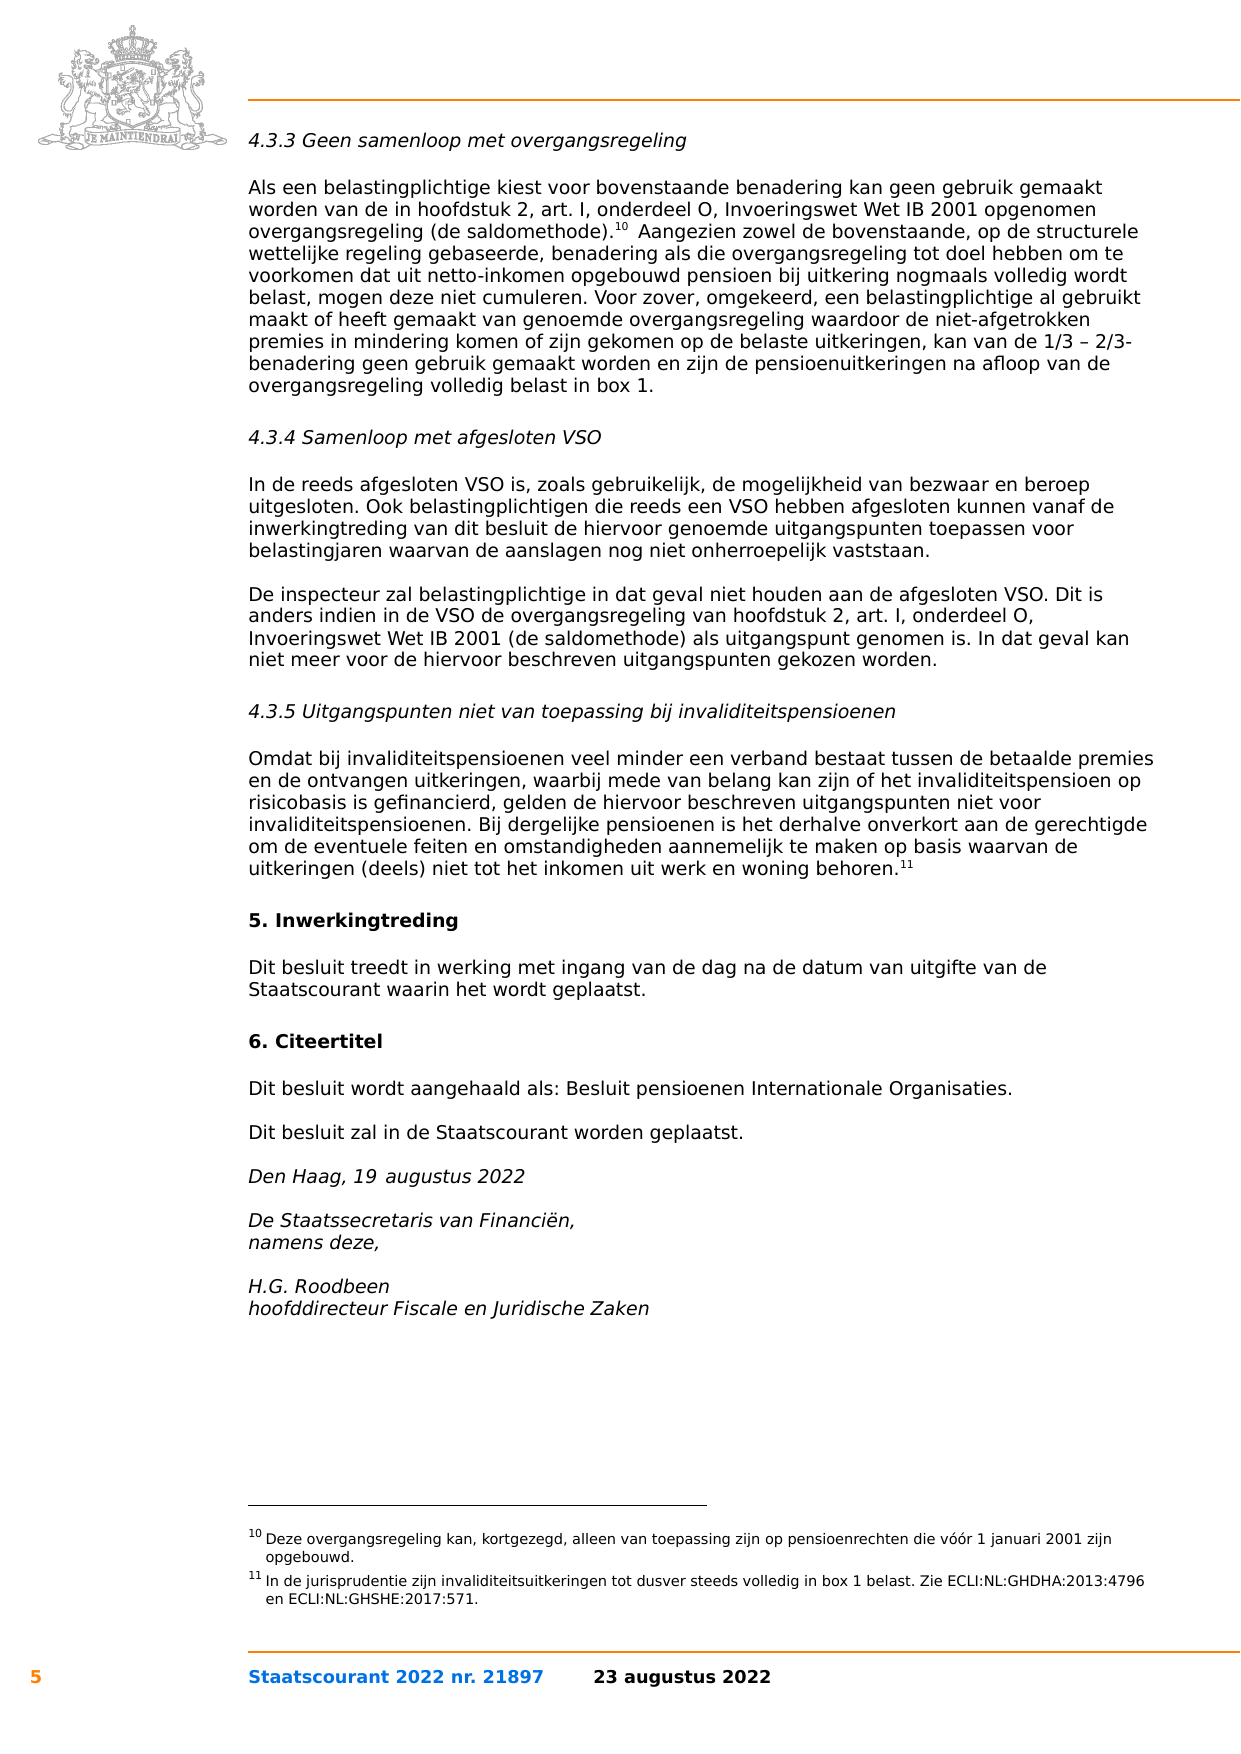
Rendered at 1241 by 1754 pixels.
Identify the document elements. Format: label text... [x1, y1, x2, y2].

text Den Haag, 19 augustus 2022 [248, 1166, 1163, 1188]
subtitle 4.3.4 Samenloop met afgesloten VSO [248, 427, 1163, 449]
subtitle 6. Citeertitel [248, 1031, 1163, 1053]
text Dit besluit zal in de Staatscourant worden geplaatst. [248, 1122, 1163, 1144]
text Dit besluit wordt aangehaald als: Besluit pensioenen Internationale Organisaties. [248, 1078, 1163, 1100]
text Omdat bij invaliditeitspensioenen veel minder een verband bestaat tussen de betaalde premies en de ontvangen uitkeringen, waarbij mede van belang kan zijn of het invaliditeitspensioen op risicobasis is gefinancierd, gelden de hiervoor beschreven uitgangspunten niet voor invaliditeitspensioenen. Bij dergelijke pensioenen is het derhalve onverkort aan de gerechtigde om de eventuele feiten en omstandigheden aannemelijk te maken op basis waarvan de uitkeringen (deels) niet tot het inkomen uit werk en woning behoren. [248, 748, 1163, 880]
text De inspecteur zal belastingplichtige in dat geval niet houden aan de afgesloten VSO. Dit is anders indien in de VSO de overgangsregeling van hoofdstuk 2, art. I, onderdeel O, Invoeringswet Wet IB 2001 (de saldomethode) als uitgangspunt genomen is. In dat geval kan niet meer voor de hiervoor beschreven uitgangspunten gekozen worden. [248, 583, 1163, 671]
picture [38, 25, 227, 150]
text Als een belastingplichtige kiest voor bovenstaande benadering kan geen gebruik gemaakt worden van de in hoofdstuk 2, art. I, onderdeel O, Invoeringswet Wet IB 2001 opgenomen overgangsregeling (de saldomethode). Aangezien zowel de bovenstaande, op de structurele wettelijke regeling gebaseerde, benadering als die overgangsregeling tot doel hebben om te voorkomen dat uit netto-inkomen opgebouwd pensioen bij uitkering nogmaals volledig wordt belast, mogen deze niet cumuleren. Voor zover, omgekeerd, een belastingplichtige al gebruikt maakt of heeft gemaakt van genoemde overgangsregeling waardoor de niet-afgetrokken premies in mindering komen of zijn gekomen op de belaste uitkeringen, kan van de 1/3 – 2/3-benadering geen gebruik gemaakt worden en zijn de pensioenuitkeringen na afloop van de overgangsregeling volledig belast in box 1. [248, 177, 1163, 397]
subtitle 5. Inwerkingtreding [248, 910, 1163, 932]
subtitle 4.3.5 Uitgangspunten niet van toepassing bij invaliditeitspensioenen [248, 701, 1163, 723]
text Deze overgangsregeling kan, kortgezegd, alleen van toepassing zijn op pensioenrechten die vóór 1 januari 2001 zijn opgebouwd. [248, 1527, 1163, 1566]
text In de jurisprudentie zijn invaliditeitsuitkeringen tot dusver steeds volledig in box 1 belast. Zie ECLI:NL:GHDHA:2013:4796 en ECLI:NL:GHSHE:2017:571. [248, 1569, 1163, 1608]
text In de reeds afgesloten VSO is, zoals gebruikelijk, de mogelijkheid van bezwaar en beroep uitgesloten. Ook belastingplichtigen die reeds een VSO hebben afgesloten kunnen vanaf de inwerkingtreding van dit besluit de hiervoor genoemde uitgangspunten toepassen voor belastingjaren waarvan de aanslagen nog niet onherroepelijk vaststaan. [248, 474, 1163, 562]
subtitle 4.3.3 Geen samenloop met overgangsregeling [248, 130, 1163, 152]
text Dit besluit treedt in werking met ingang van de dag na de datum van uitgifte van de Staatscourant waarin het wordt geplaatst. [248, 957, 1163, 1001]
text De Staatssecretaris van Financiën, namens deze, H.G. Roodbeen hoofddirecteur Fiscale en Juridische Zaken [248, 1210, 1163, 1319]
